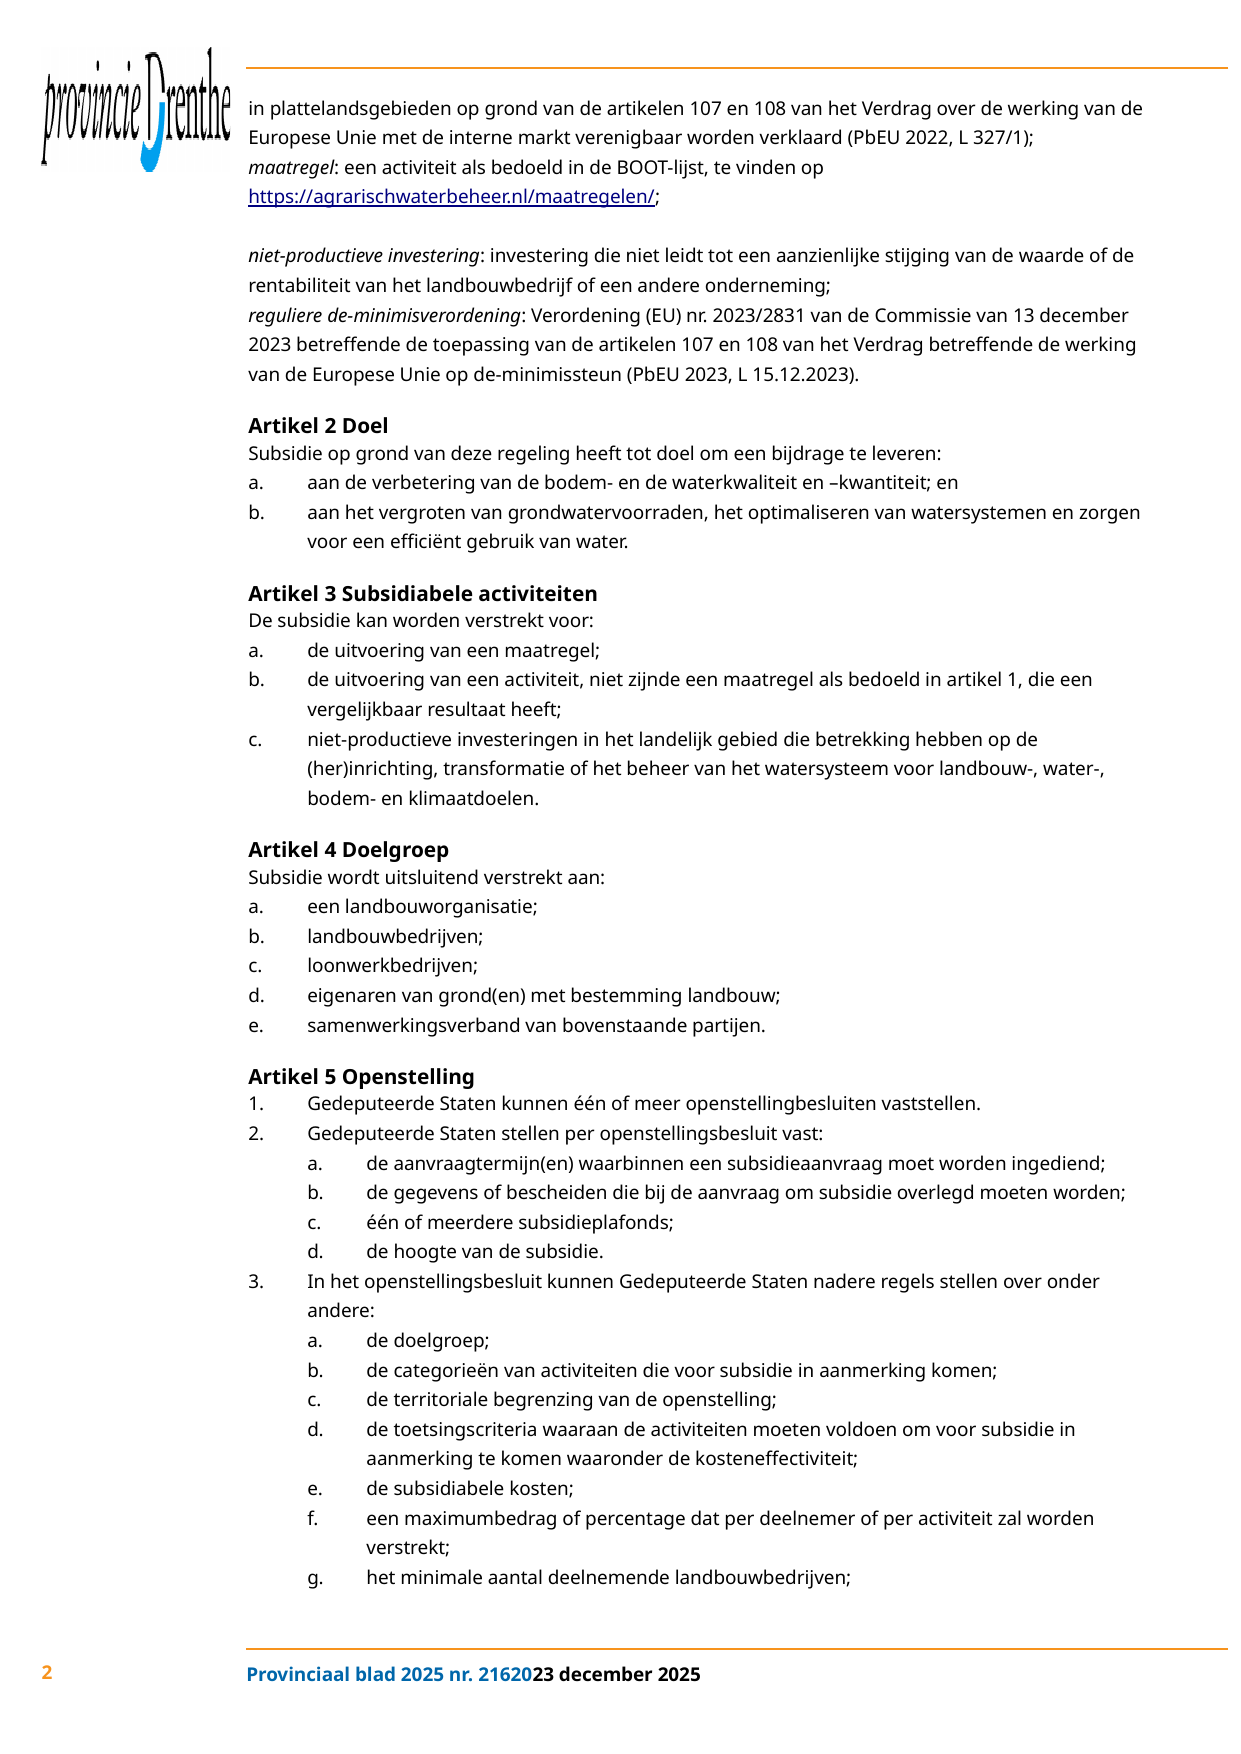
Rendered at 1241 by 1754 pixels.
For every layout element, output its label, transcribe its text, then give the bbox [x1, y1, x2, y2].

list de territoriale begrenzing van de openstelling; [307, 1386, 1152, 1412]
text niet-productieve investering: investering die niet leidt tot een aanzienlijke stijging van de waarde of de rentabiliteit van het landbouwbedrijf of een andere onderneming; [248, 243, 1152, 298]
text maatregel: een activiteit als bedoeld in de BOOT-lijst, te vinden op https://agrarischwaterbeheer.nl/maatregelen/; [248, 154, 1152, 209]
text Artikel 4 Doelgroep [248, 835, 1152, 864]
text Subsidie wordt uitsluitend verstrekt aan: [248, 864, 1152, 889]
text Artikel 5 Openstelling [248, 1062, 1152, 1091]
list eigenaren van grond(en) met bestemming landbouw; [248, 982, 1152, 1008]
list de uitvoering van een maatregel; [248, 637, 1152, 663]
list een maximumbedrag of percentage dat per deelnemer of per activiteit zal worden verstrekt; [307, 1505, 1152, 1560]
list de categorieën van activiteiten die voor subsidie in aanmerking komen; [307, 1357, 1152, 1383]
picture [41, 47, 231, 172]
text De subsidie kan worden verstrekt voor: [248, 607, 1152, 633]
list de toetsingscriteria waaraan de activiteiten moeten voldoen om voor subsidie in aanmerking te komen waaronder de kosteneffectiviteit; [307, 1416, 1152, 1471]
list Gedeputeerde Staten stellen per openstellingsbesluit vast: [248, 1120, 1152, 1146]
text in plattelandsgebieden op grond van de artikelen 107 en 108 van het Verdrag over de werking van de Europese Unie met de interne markt verenigbaar worden verklaard (PbEU 2022, L 327/1); [248, 95, 1152, 150]
list een landbouworganisatie; [248, 893, 1152, 919]
list de uitvoering van een activiteit, niet zijnde een maatregel als bedoeld in artikel 1, die een vergelijkbaar resultaat heeft; [248, 667, 1152, 722]
list één of meerdere subsidieplafonds; [307, 1209, 1152, 1235]
list landbouwbedrijven; [248, 923, 1152, 949]
list de aanvraagtermijn(en) waarbinnen een subsidieaanvraag moet worden ingediend; [307, 1150, 1152, 1176]
list de hoogte van de subsidie. [307, 1238, 1152, 1264]
list het minimale aantal deelnemende landbouwbedrijven; [307, 1564, 1152, 1590]
list de subsidiabele kosten; [307, 1475, 1152, 1501]
text reguliere de-minimisverordening: Verordening (EU) nr. 2023/2831 van de Commissie van 13 december 2023 betreffende de toepassing van de artikelen 107 en 108 van het Verdrag betreffende de werking van de Europese Unie op de-minimissteun (PbEU 2023, L 15.12.2023). [248, 302, 1152, 387]
list de doelgroep; [307, 1327, 1152, 1353]
text Artikel 2 Doel [248, 411, 1152, 440]
list loonwerkbedrijven; [248, 953, 1152, 978]
text Artikel 3 Subsidiabele activiteiten [248, 579, 1152, 607]
list de gegevens of bescheiden die bij de aanvraag om subsidie overlegd moeten worden; [307, 1179, 1152, 1205]
list In het openstellingsbesluit kunnen Gedeputeerde Staten nadere regels stellen over onder andere: [248, 1268, 1152, 1323]
list samenwerkingsverband van bovenstaande partijen. [248, 1012, 1152, 1037]
list niet-productieve investeringen in het landelijk gebied die betrekking hebben op de (her)inrichting, transformatie of het beheer van het watersysteem voor landbouw-, water-, bodem- en klimaatdoelen. [248, 726, 1152, 811]
list aan de verbetering van de bodem- en de waterkwaliteit en –kwantiteit; en [248, 469, 1152, 495]
list aan het vergroten van grondwatervoorraden, het optimaliseren van watersystemen en zorgen voor een efficiënt gebruik van water. [248, 499, 1152, 554]
list Gedeputeerde Staten kunnen één of meer openstellingbesluiten vaststellen. [248, 1091, 1152, 1116]
text Subsidie op grond van deze regeling heeft tot doel om een bijdrage te leveren: [248, 440, 1152, 466]
